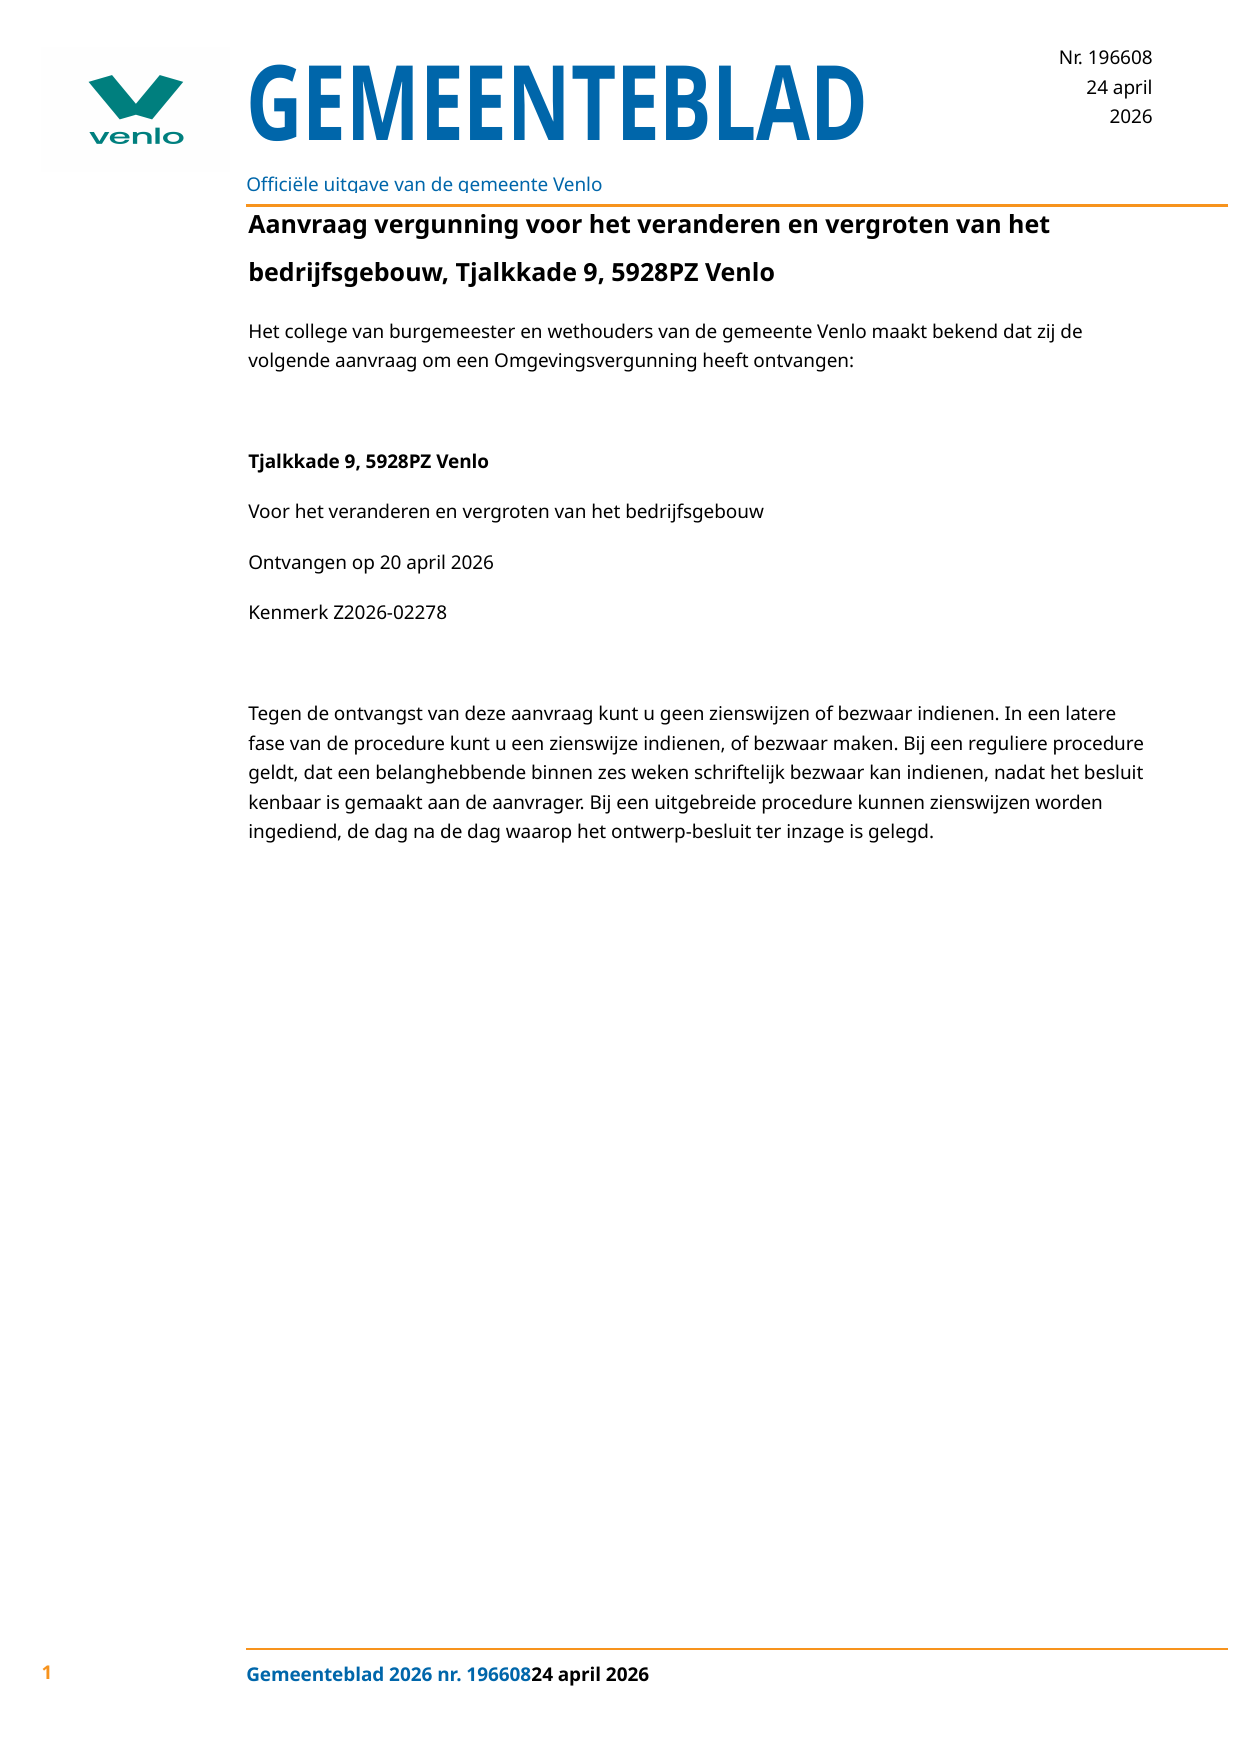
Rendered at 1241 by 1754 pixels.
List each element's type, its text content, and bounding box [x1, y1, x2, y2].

text Tjalkkade 9, 5928PZ Venlo [248, 448, 1152, 474]
picture [41, 47, 231, 172]
text Tegen de ontvangst van deze aanvraag kunt u geen zienswijzen of bezwaar indienen. In een latere fase van de procedure kunt u een zienswijze indienen, of bezwaar maken. Bij een reguliere procedure geldt, dat een belanghebbende binnen zes weken schriftelijk bezwaar kan indienen, nadat het besluit kenbaar is gemaakt aan de aanvrager. Bij een uitgebreide procedure kunnen zienswijzen worden ingediend, de dag na de dag waarop het ontwerp-besluit ter inzage is gelegd. [248, 700, 1152, 844]
text Voor het veranderen en vergroten van het bedrijfsgebouw [248, 499, 1152, 524]
text Het college van burgemeester en wethouders van de gemeente Venlo maakt bekend dat zij de volgende aanvraag om een Omgevingsvergunning heeft ontvangen: [248, 318, 1152, 373]
text Kenmerk Z2026-02278 [248, 599, 1152, 625]
text Aanvraag vergunning voor het veranderen en vergroten van het bedrijfsgebouw, Tjalkkade 9, 5928PZ Venlo [248, 207, 1152, 288]
text Ontvangen op 20 april 2026 [248, 549, 1152, 575]
